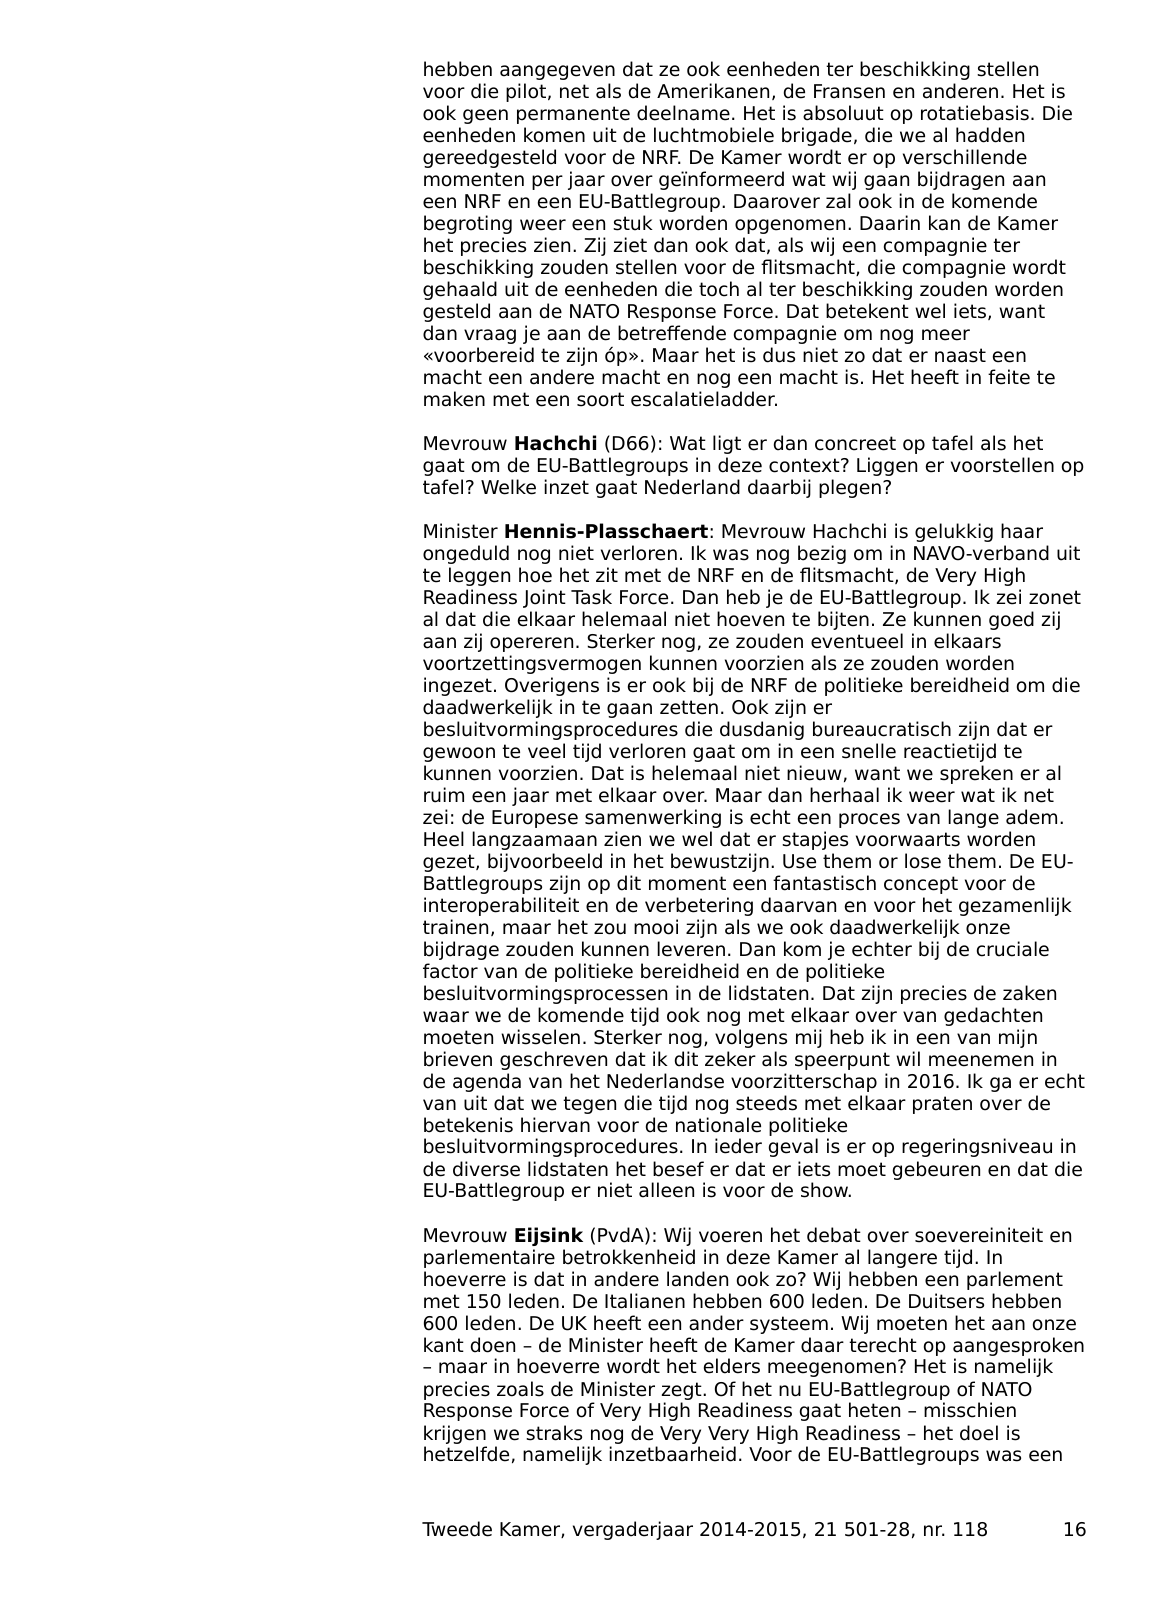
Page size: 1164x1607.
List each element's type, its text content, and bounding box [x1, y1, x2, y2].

text Minister Hennis-Plasschaert: Mevrouw Hachchi is gelukkig haar ongeduld nog niet verloren. Ik was nog bezig om in NAVO-verband uit te leggen hoe het zit met de NRF en de flitsmacht, de Very High Readiness Joint Task Force. Dan heb je de EU-Battlegroup. Ik zei zonet al dat die elkaar helemaal niet hoeven te bijten. Ze kunnen goed zij aan zij opereren. Sterker nog, ze zouden eventueel in elkaars voortzettingsvermogen kunnen voorzien als ze zouden worden ingezet. Overigens is er ook bij de NRF de politieke bereidheid om die daadwerkelijk in te gaan zetten. Ook zijn er besluitvormingsprocedures die dusdanig bureaucratisch zijn dat er gewoon te veel tijd verloren gaat om in een snelle reactietijd te kunnen voorzien. Dat is helemaal niet nieuw, want we spreken er al ruim een jaar met elkaar over. Maar dan herhaal ik weer wat ik net zei: de Europese samenwerking is echt een proces van lange adem. Heel langzaamaan zien we wel dat er stapjes voorwaarts worden gezet, bijvoorbeeld in het bewustzijn. Use them or lose them. De EU-Battlegroups zijn op dit moment een fantastisch concept voor de interoperabiliteit en de verbetering daarvan en voor het gezamenlijk trainen, maar het zou mooi zijn als we ook daadwerkelijk onze bijdrage zouden kunnen leveren. Dan kom je echter bij de cruciale factor van de politieke bereidheid en de politieke besluitvormingsprocessen in de lidstaten. Dat zijn precies de zaken waar we de komende tijd ook nog met elkaar over van gedachten moeten wisselen. Sterker nog, volgens mij heb ik in een van mijn brieven geschreven dat ik dit zeker als speerpunt wil meenemen in de agenda van het Nederlandse voorzitterschap in 2016. Ik ga er echt van uit dat we tegen die tijd nog steeds met elkaar praten over de betekenis hiervan voor de nationale politieke besluitvormingsprocedures. In ieder geval is er op regeringsniveau in de diverse lidstaten het besef er dat er iets moet gebeuren en dat die EU-Battlegroup er niet alleen is voor de show. [422, 521, 1087, 1202]
text Mevrouw Eijsink (PvdA): Wij voeren het debat over soevereiniteit en parlementaire betrokkenheid in deze Kamer al langere tijd. In hoeverre is dat in andere landen ook zo? Wij hebben een parlement met 150 leden. De Italianen hebben 600 leden. De Duitsers hebben 600 leden. De UK heeft een ander systeem. Wij moeten het aan onze kant doen – de Minister heeft de Kamer daar terecht op aangesproken – maar in hoeverre wordt het elders meegenomen? Het is namelijk precies zoals de Minister zegt. Of het nu EU-Battlegroup of NATO Response Force of Very High Readiness gaat heten – misschien krijgen we straks nog de Very Very High Readiness – het doel is hetzelfde, namelijk inzetbaarheid. Voor de EU-Battlegroups was een [422, 1224, 1087, 1466]
text hebben aangegeven dat ze ook eenheden ter beschikking stellen voor die pilot, net als de Amerikanen, de Fransen en anderen. Het is ook geen permanente deelname. Het is absoluut op rotatiebasis. Die eenheden komen uit de luchtmobiele brigade, die we al hadden gereedgesteld voor de NRF. De Kamer wordt er op verschillende momenten per jaar over geïnformeerd wat wij gaan bijdragen aan een NRF en een EU-Battlegroup. Daarover zal ook in de komende begroting weer een stuk worden opgenomen. Daarin kan de Kamer het precies zien. Zij ziet dan ook dat, als wij een compagnie ter beschikking zouden stellen voor de flitsmacht, die compagnie wordt gehaald uit de eenheden die toch al ter beschikking zouden worden gesteld aan de NATO Response Force. Dat betekent wel iets, want dan vraag je aan de betreffende compagnie om nog meer «voorbereid te zijn óp». Maar het is dus niet zo dat er naast een macht een andere macht en nog een macht is. Het heeft in feite te maken met een soort escalatieladder. [422, 59, 1087, 411]
text Mevrouw Hachchi (D66): Wat ligt er dan concreet op tafel als het gaat om de EU-Battlegroups in deze context? Liggen er voorstellen op tafel? Welke inzet gaat Nederland daarbij plegen? [422, 433, 1087, 499]
